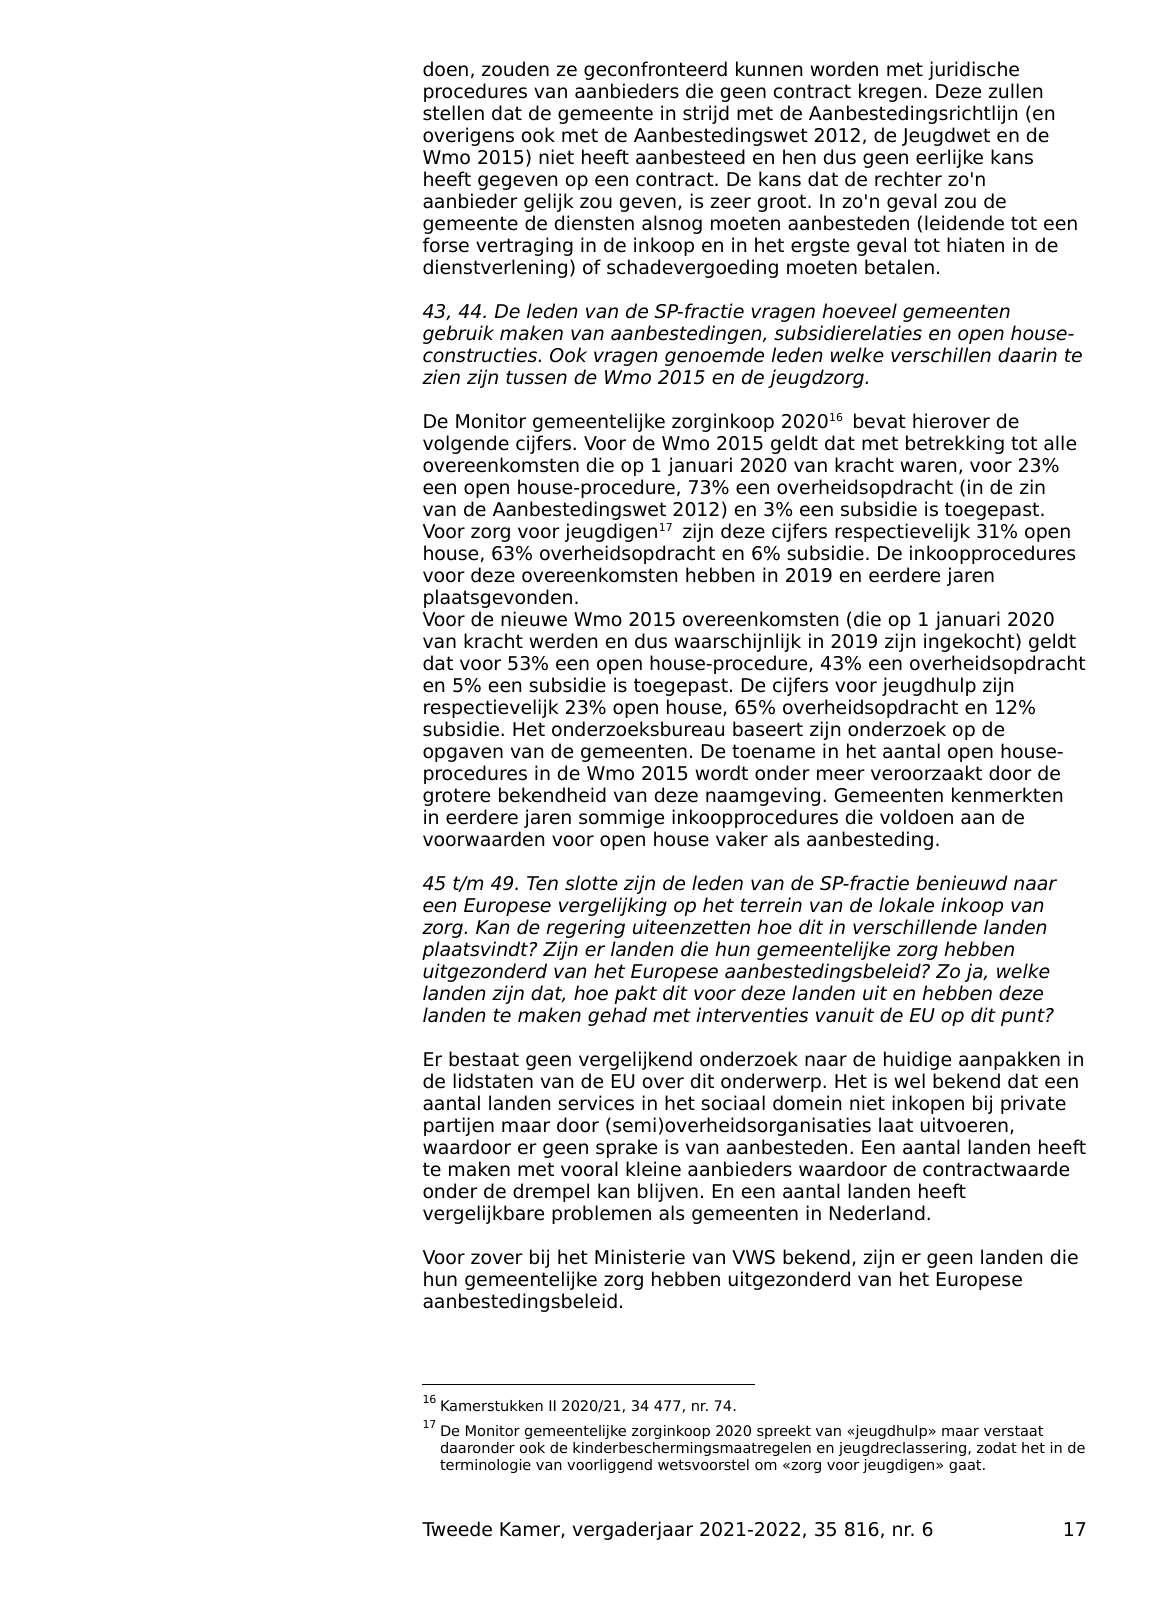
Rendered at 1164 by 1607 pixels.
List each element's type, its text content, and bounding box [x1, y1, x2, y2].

text doen, zouden ze geconfronteerd kunnen worden met juridische procedures van aanbieders die geen contract kregen. Deze zullen stellen dat de gemeente in strijd met de Aanbestedingsrichtlijn (en overigens ook met de Aanbestedingswet 2012, de Jeugdwet en de Wmo 2015) niet heeft aanbesteed en hen dus geen eerlijke kans heeft gegeven op een contract. De kans dat de rechter zo'n aanbieder gelijk zou geven, is zeer groot. In zo'n geval zou de gemeente de diensten alsnog moeten aanbesteden (leidende tot een forse vertraging in de inkoop en in het ergste geval tot hiaten in de dienstverlening) of schadevergoeding moeten betalen. [422, 59, 1087, 279]
text 43, 44. De leden van de SP-fractie vragen hoeveel gemeenten gebruik maken van aanbestedingen, subsidierelaties en open house-constructies. Ook vragen genoemde leden welke verschillen daarin te zien zijn tussen de Wmo 2015 en de jeugdzorg. [422, 301, 1087, 389]
text 45 t/m 49. Ten slotte zijn de leden van de SP-fractie benieuwd naar een Europese vergelijking op het terrein van de lokale inkoop van zorg. Kan de regering uiteenzetten hoe dit in verschillende landen plaatsvindt? Zijn er landen die hun gemeentelijke zorg hebben uitgezonderd van het Europese aanbestedingsbeleid? Zo ja, welke landen zijn dat, hoe pakt dit voor deze landen uit en hebben deze landen te maken gehad met interventies vanuit de EU op dit punt? [422, 873, 1087, 1027]
text Voor de nieuwe Wmo 2015 overeenkomsten (die op 1 januari 2020 van kracht werden en dus waarschijnlijk in 2019 zijn ingekocht) geldt dat voor 53% een open house-procedure, 43% een overheidsopdracht en 5% een subsidie is toegepast. De cijfers voor jeugdhulp zijn respectievelijk 23% open house, 65% overheidsopdracht en 12% subsidie. Het onderzoeksbureau baseert zijn onderzoek op de opgaven van de gemeenten. De toename in het aantal open house-procedures in de Wmo 2015 wordt onder meer veroorzaakt door de grotere bekendheid van deze naamgeving. Gemeenten kenmerkten in eerdere jaren sommige inkoopprocedures die voldoen aan de voorwaarden voor open house vaker als aanbesteding. [422, 609, 1087, 851]
text Kamerstukken II 2020/21, 34 477, nr. 74. [422, 1393, 1087, 1416]
text Voor zover bij het Ministerie van VWS bekend, zijn er geen landen die hun gemeentelijke zorg hebben uitgezonderd van het Europese aanbestedingsbeleid. [422, 1247, 1087, 1313]
text De Monitor gemeentelijke zorginkoop 2020 spreekt van «jeugdhulp» maar verstaat daaronder ook de kinderbeschermingsmaatregelen en jeugdreclassering, zodat het in de terminologie van voorliggend wetsvoorstel om «zorg voor jeugdigen» gaat. [422, 1418, 1087, 1474]
text Er bestaat geen vergelijkend onderzoek naar de huidige aanpakken in de lidstaten van de EU over dit onderwerp. Het is wel bekend dat een aantal landen services in het sociaal domein niet inkopen bij private partijen maar door (semi)overheidsorganisaties laat uitvoeren, waardoor er geen sprake is van aanbesteden. Een aantal landen heeft te maken met vooral kleine aanbieders waardoor de contractwaarde onder de drempel kan blijven. En een aantal landen heeft vergelijkbare problemen als gemeenten in Nederland. [422, 1049, 1087, 1225]
text De Monitor gemeentelijke zorginkoop 2020 bevat hierover de volgende cijfers. Voor de Wmo 2015 geldt dat met betrekking tot alle overeenkomsten die op 1 januari 2020 van kracht waren, voor 23% een open house-procedure, 73% een overheidsopdracht (in de zin van de Aanbestedingswet 2012) en 3% een subsidie is toegepast. Voor zorg voor jeugdigen zijn deze cijfers respectievelijk 31% open house, 63% overheidsopdracht en 6% subsidie. De inkoopprocedures voor deze overeenkomsten hebben in 2019 en eerdere jaren plaatsgevonden. [422, 411, 1087, 609]
